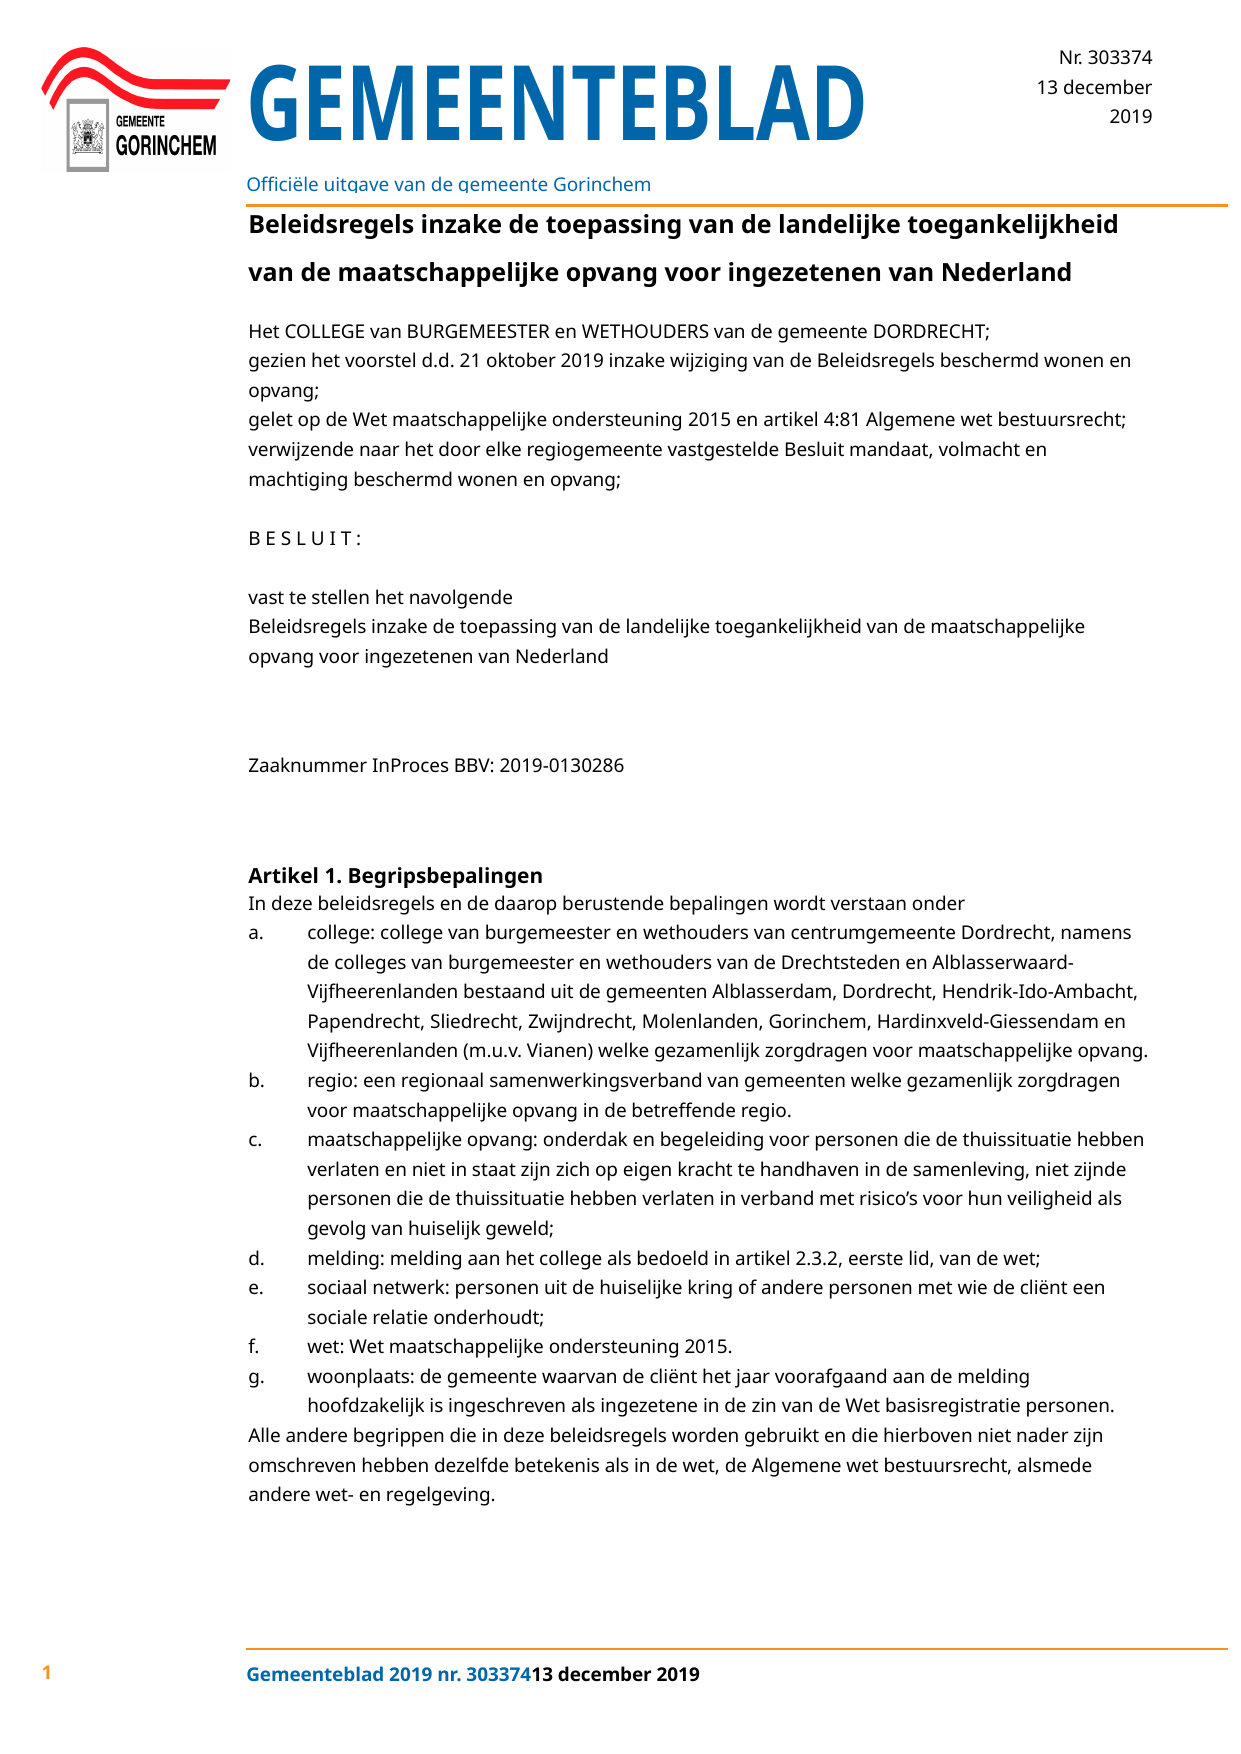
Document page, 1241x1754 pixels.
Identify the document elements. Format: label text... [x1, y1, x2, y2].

list melding: melding aan het college als bedoeld in artikel 2.3.2, eerste lid, van de wet; [248, 1245, 1152, 1271]
text verwijzende naar het door elke regiogemeente vastgestelde Besluit mandaat, volmacht en machtiging beschermd wonen en opvang; [248, 436, 1152, 492]
text gelet op de Wet maatschappelijke ondersteuning 2015 en artikel 4:81 Algemene wet bestuursrecht; [248, 407, 1152, 432]
picture [41, 47, 231, 172]
text Beleidsregels inzake de toepassing van de landelijke toegankelijkheid van de maatschappelijke opvang voor ingezetenen van Nederland [248, 207, 1152, 288]
list college: college van burgemeester en wethouders van centrumgemeente Dordrecht, namens de colleges van burgemeester en wethouders van de Drechtsteden en Alblasserwaard- Vijfheerenlanden bestaand uit de gemeenten Alblasserdam, Dordrecht, Hendrik-Ido-Ambacht, Papendrecht, Sliedrecht, Zwijndrecht, Molenlanden, Gorinchem, Hardinxveld-Giessendam en Vijfheerenlanden (m.u.v. Vianen) welke gezamenlijk zorgdragen voor maatschappelijke opvang. [248, 919, 1152, 1063]
list sociaal netwerk: personen uit de huiselijke kring of andere personen met wie de cliënt een sociale relatie onderhoudt; [248, 1274, 1152, 1330]
text Artikel 1. Begripsbepalingen [248, 861, 1152, 890]
list regio: een regionaal samenwerkingsverband van gemeenten welke gezamenlijk zorgdragen voor maatschappelijke opvang in de betreffende regio. [248, 1067, 1152, 1123]
list wet: Wet maatschappelijke ondersteuning 2015. [248, 1333, 1152, 1359]
text vast te stellen het navolgende [248, 584, 1152, 610]
text B E S L U I T : [248, 525, 1152, 551]
text In deze beleidsregels en de daarop berustende bepalingen wordt verstaan onder [248, 890, 1152, 916]
text gezien het voorstel d.d. 21 oktober 2019 inzake wijziging van de Beleidsregels beschermd wonen en opvang; [248, 347, 1152, 403]
text Het COLLEGE van BURGEMEESTER en WETHOUDERS van de gemeente DORDRECHT; [248, 318, 1152, 344]
list maatschappelijke opvang: onderdak en begeleiding voor personen die de thuissituatie hebben verlaten en niet in staat zijn zich op eigen kracht te handhaven in de samenleving, niet zijnde personen die de thuissituatie hebben verlaten in verband met risico’s voor hun veiligheid als gevolg van huiselijk geweld; [248, 1126, 1152, 1241]
list woonplaats: de gemeente waarvan de cliënt het jaar voorafgaand aan de melding hoofdzakelijk is ingeschreven als ingezetene in de zin van de Wet basisregistratie personen. [248, 1363, 1152, 1418]
text Zaaknummer InProces BBV: 2019-0130286 [248, 752, 1152, 777]
text Alle andere begrippen die in deze beleidsregels worden gebruikt en die hierboven niet nader zijn omschreven hebben dezelfde betekenis als in de wet, de Algemene wet bestuursrecht, alsmede andere wet- en regelgeving. [248, 1422, 1152, 1507]
text Beleidsregels inzake de toepassing van de landelijke toegankelijkheid van de maatschappelijke opvang voor ingezetenen van Nederland [248, 614, 1152, 669]
